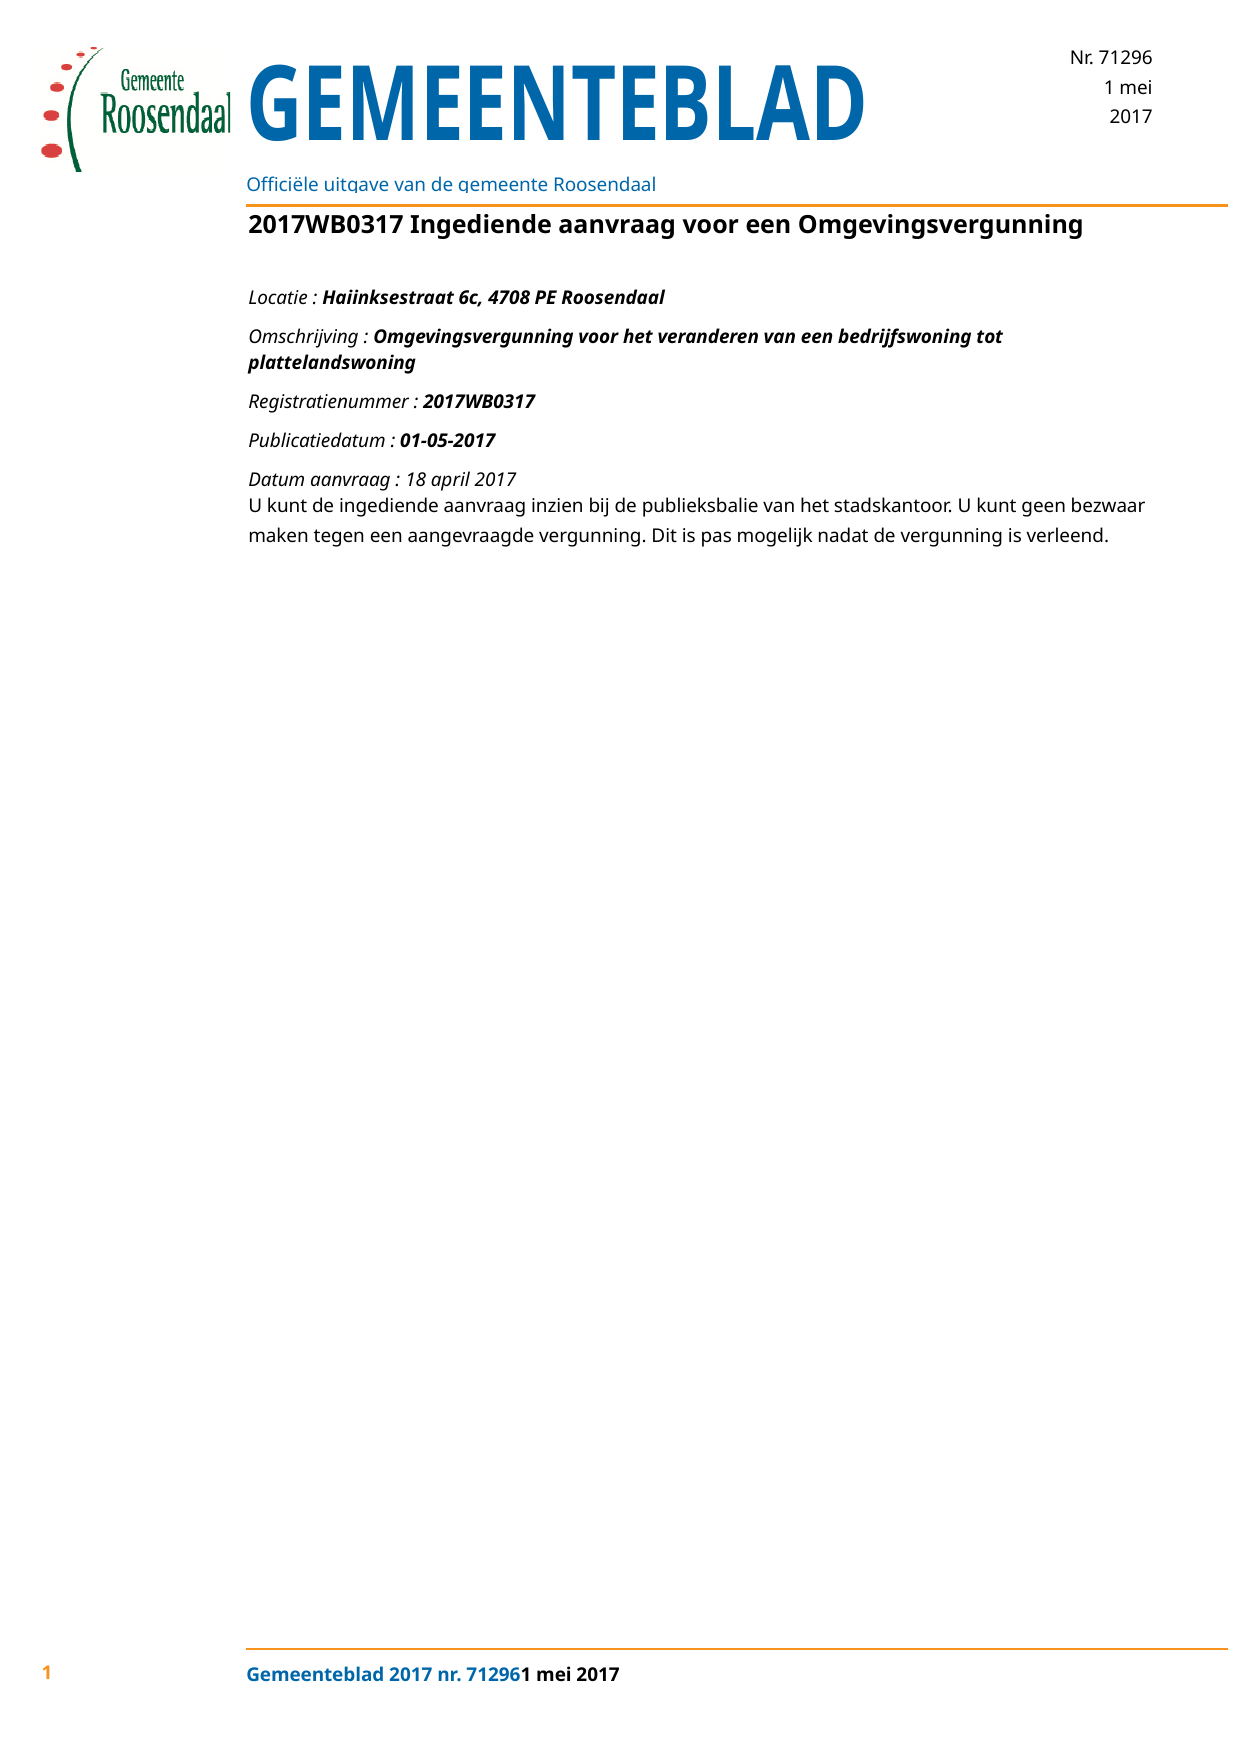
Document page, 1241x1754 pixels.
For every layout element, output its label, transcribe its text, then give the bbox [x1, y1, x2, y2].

text U kunt de ingediende aanvraag inzien bij de publieksbalie van het stadskantoor. U kunt geen bezwaar maken tegen een aangevraagde vergunning. Dit is pas mogelijk nadat de vergunning is verleend. [248, 492, 1152, 548]
picture [41, 47, 231, 172]
text Registratienummer : 2017WB0317 [248, 388, 1152, 414]
text Locatie : Haiinksestraat 6c, 4708 PE Roosendaal [248, 284, 1152, 309]
text Omschrijving : Omgevingsvergunning voor het veranderen van een bedrijfswoning tot plattelandswoning [248, 323, 1152, 374]
text Datum aanvraag : 18 april 2017 [248, 467, 1152, 492]
text 2017WB0317 Ingediende aanvraag voor een Omgevingsvergunning [248, 207, 1152, 241]
text Publicatiedatum : 01-05-2017 [248, 427, 1152, 453]
